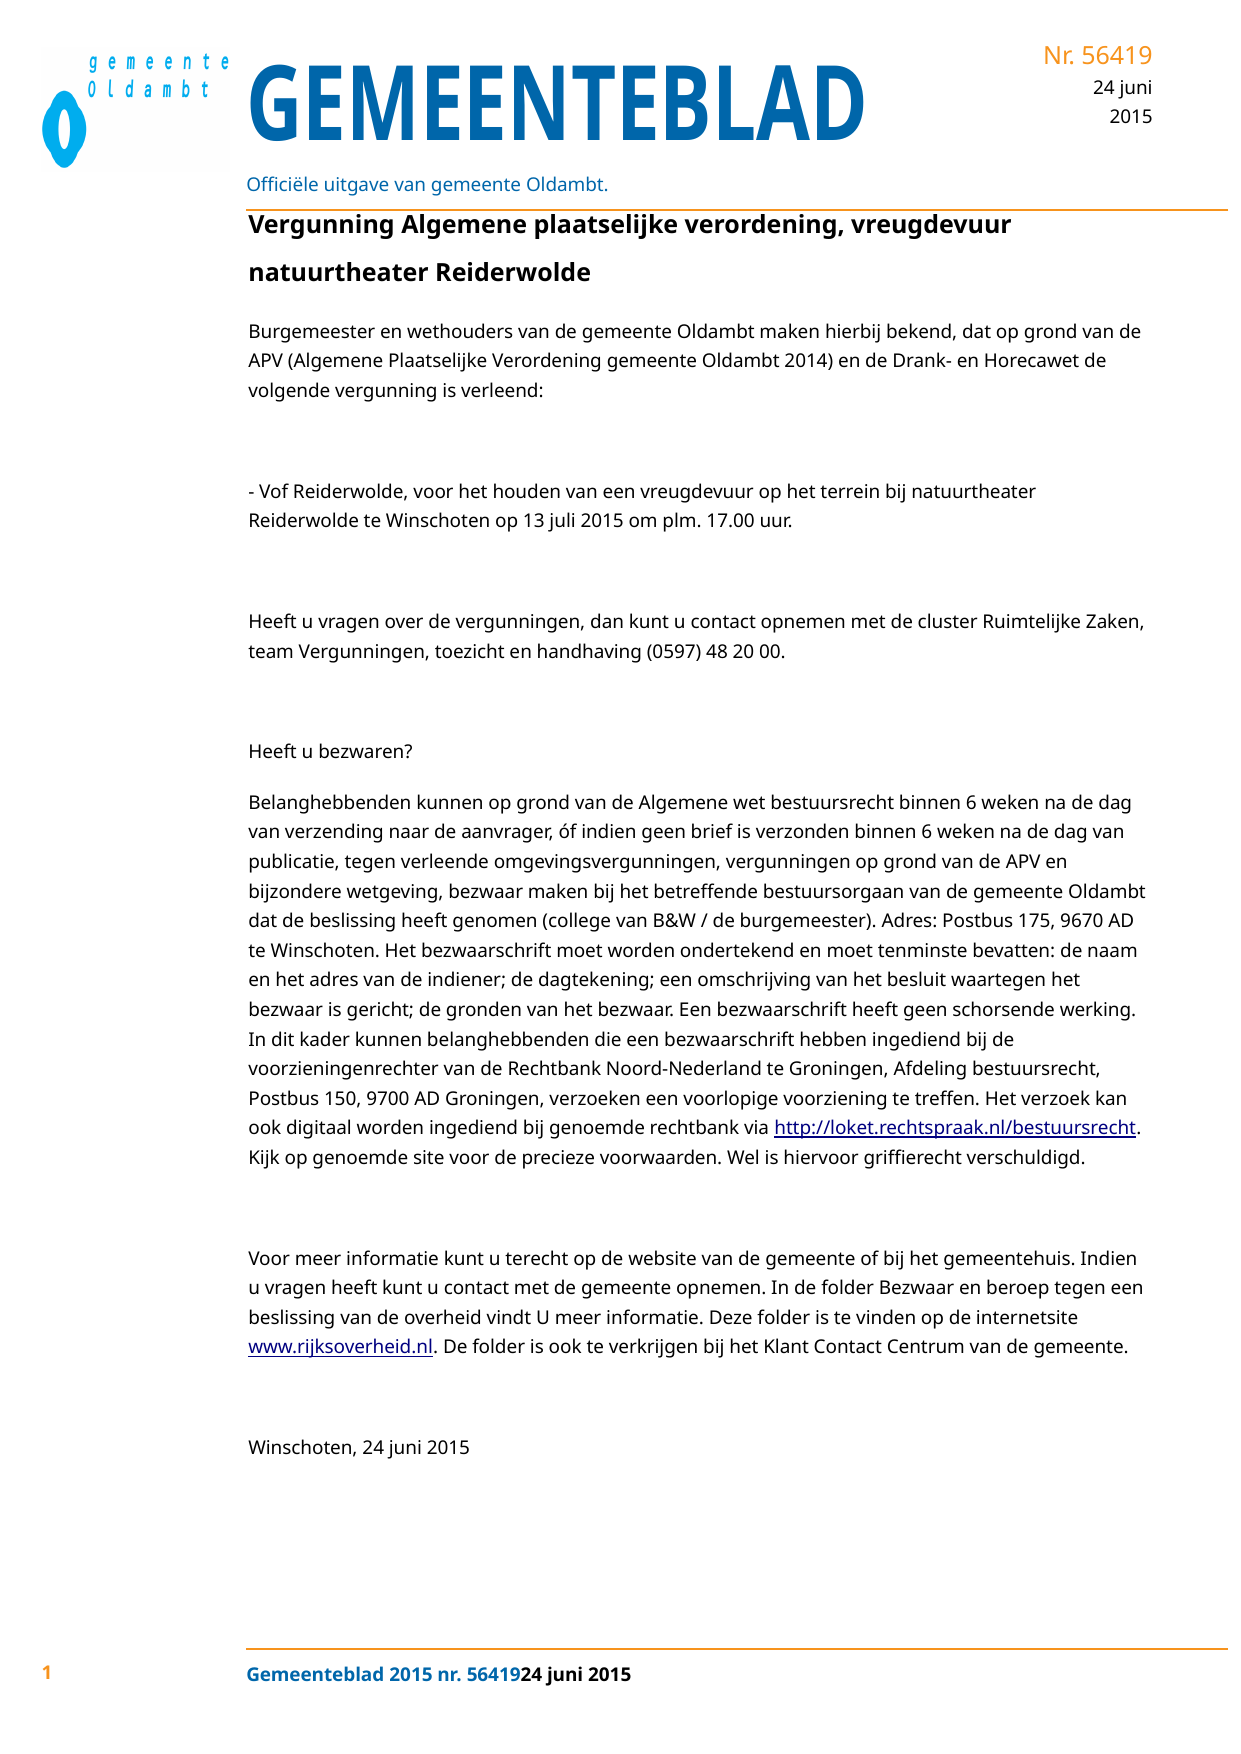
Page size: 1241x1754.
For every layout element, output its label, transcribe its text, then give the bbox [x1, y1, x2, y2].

text - Vof Reiderwolde, voor het houden van een vreugdevuur op het terrein bij natuurtheater Reiderwolde te Winschoten op 13 juli 2015 om plm. 17.00 uur. [248, 478, 1152, 533]
text Winschoten, 24 juni 2015 [248, 1434, 1152, 1460]
text Heeft u bezwaren? [248, 739, 1152, 764]
text Burgemeester en wethouders van de gemeente Oldambt maken hierbij bekend, dat op grond van de APV (Algemene Plaatselijke Verordening gemeente Oldambt 2014) en de Drank- en Horecawet de volgende vergunning is verleend: [248, 318, 1152, 403]
text Vergunning Algemene plaatselijke verordening, vreugdevuur natuurtheater Reiderwolde [248, 211, 1152, 288]
text Heeft u vragen over de vergunningen, dan kunt u contact opnemen met de cluster Ruimtelijke Zaken, team Vergunningen, toezicht en handhaving (0597) 48 20 00. [248, 608, 1152, 664]
text Voor meer informatie kunt u terecht op de website van de gemeente of bij het gemeentehuis. Indien u vragen heeft kunt u contact met de gemeente opnemen. In de folder Bezwaar en beroep tegen een beslissing van de overheid vindt U meer informatie. Deze folder is te vinden op de internetsite www.rijksoverheid.nl. De folder is ook te verkrijgen bij het Klant Contact Centrum van de gemeente. [248, 1245, 1152, 1359]
picture [41, 47, 231, 172]
text Belanghebbenden kunnen op grond van de Algemene wet bestuursrecht binnen 6 weken na de dag van verzending naar de aanvrager, óf indien geen brief is verzonden binnen 6 weken na de dag van publicatie, tegen verleende omgevingsvergunningen, vergunningen op grond van de APV en bijzondere wetgeving, bezwaar maken bij het betreffende bestuursorgaan van de gemeente Oldambt dat de beslissing heeft genomen (college van B&W / de burgemeester). Adres: Postbus 175, 9670 AD te Winschoten. Het bezwaarschrift moet worden ondertekend en moet tenminste bevatten: de naam en het adres van de indiener; de dagtekening; een omschrijving van het besluit waartegen het bezwaar is gericht; de gronden van het bezwaar. Een bezwaarschrift heeft geen schorsende werking. In dit kader kunnen belanghebbenden die een bezwaarschrift hebben ingediend bij de voorzieningenrechter van de Rechtbank Noord-Nederland te Groningen, Afdeling bestuursrecht, Postbus 150, 9700 AD Groningen, verzoeken een voorlopige voorziening te treffen. Het verzoek kan ook digitaal worden ingediend bij genoemde rechtbank via http://loket.rechtspraak.nl/bestuursrecht. Kijk op genoemde site voor de precieze voorwaarden. Wel is hiervoor griffierecht verschuldigd. [248, 789, 1152, 1170]
